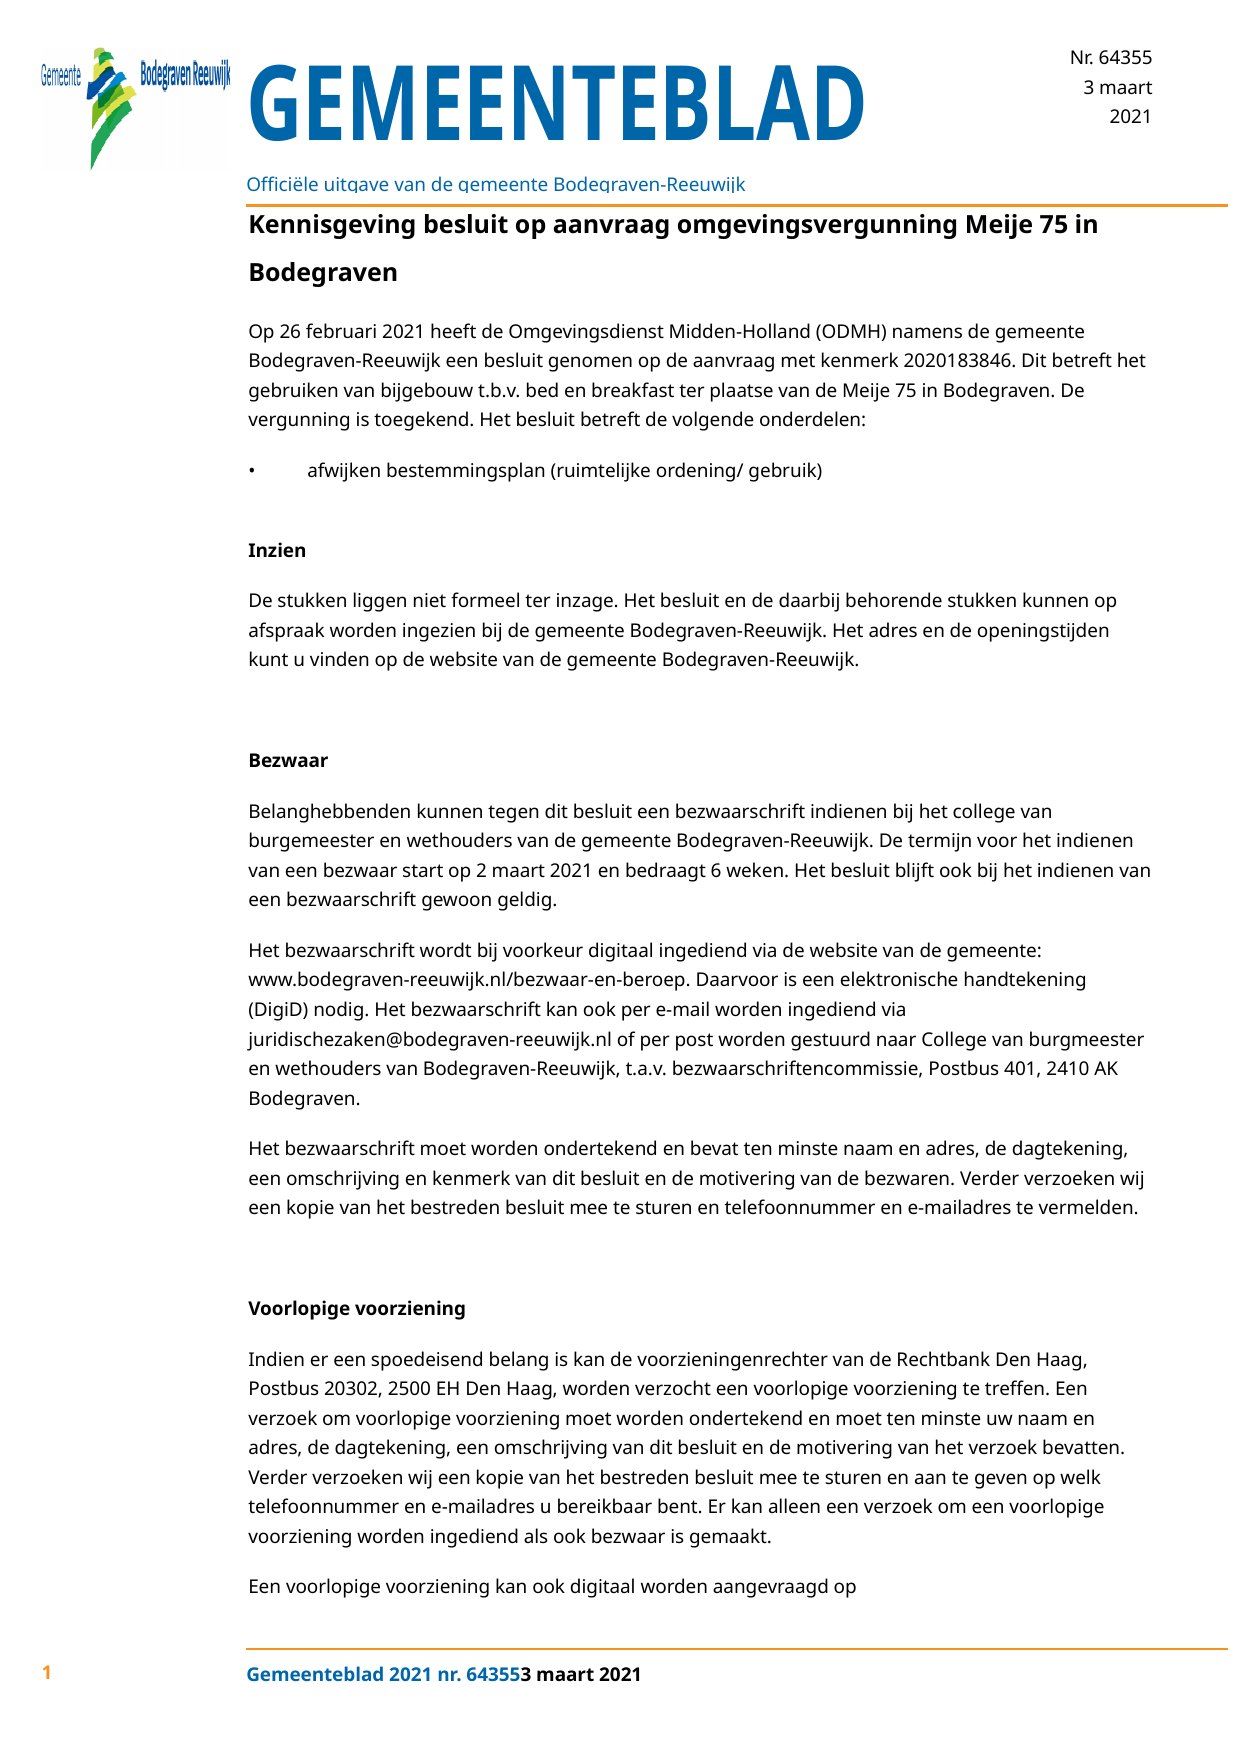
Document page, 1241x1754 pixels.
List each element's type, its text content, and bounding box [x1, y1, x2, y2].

text Het bezwaarschrift moet worden ondertekend en bevat ten minste naam en adres, de dagtekening, een omschrijving en kenmerk van dit besluit en de motivering van de bezwaren. Verder verzoeken wij een kopie van het bestreden besluit mee te sturen en telefoonnummer en e-mailadres te vermelden. [248, 1135, 1152, 1220]
list afwijken bestemmingsplan (ruimtelijke ordening/ gebruik) [248, 457, 1152, 483]
text Inzien [248, 537, 1152, 563]
text Op 26 februari 2021 heeft de Omgevingsdienst Midden-Holland (ODMH) namens de gemeente Bodegraven-Reeuwijk een besluit genomen op de aanvraag met kenmerk 2020183846. Dit betreft het gebruiken van bijgebouw t.b.v. bed en breakfast ter plaatse van de Meije 75 in Bodegraven. De vergunning is toegekend. Het besluit betreft de volgende onderdelen: [248, 318, 1152, 432]
text Bezwaar [248, 747, 1152, 773]
text Belanghebbenden kunnen tegen dit besluit een bezwaarschrift indienen bij het college van burgemeester en wethouders van de gemeente Bodegraven-Reeuwijk. De termijn voor het indienen van een bezwaar start op 2 maart 2021 en bedraagt 6 weken. Het besluit blijft ook bij het indienen van een bezwaarschrift gewoon geldig. [248, 798, 1152, 912]
text Kennisgeving besluit op aanvraag omgevingsvergunning Meije 75 in Bodegraven [248, 207, 1152, 288]
text Een voorlopige voorziening kan ook digitaal worden aangevraagd op [248, 1574, 1152, 1599]
text De stukken liggen niet formeel ter inzage. Het besluit en de daarbij behorende stukken kunnen op afspraak worden ingezien bij de gemeente Bodegraven-Reeuwijk. Het adres en de openingstijden kunt u vinden op de website van de gemeente Bodegraven-Reeuwijk. [248, 587, 1152, 672]
text Voorlopige voorziening [248, 1295, 1152, 1321]
text Indien er een spoedeisend belang is kan de voorzieningenrechter van de Rechtbank Den Haag, Postbus 20302, 2500 EH Den Haag, worden verzocht een voorlopige voorziening te treffen. Een verzoek om voorlopige voorziening moet worden ondertekend en moet ten minste uw naam en adres, de dagtekening, een omschrijving van dit besluit en de motivering van het verzoek bevatten. Verder verzoeken wij een kopie van het bestreden besluit mee te sturen en aan te geven op welk telefoonnummer en e-mailadres u bereikbaar bent. Er kan alleen een verzoek om een voorlopige voorziening worden ingediend als ook bezwaar is gemaakt. [248, 1346, 1152, 1549]
picture [41, 47, 231, 172]
text Het bezwaarschrift wordt bij voorkeur digitaal ingediend via de website van de gemeente: www.bodegraven-reeuwijk.nl/bezwaar-en-beroep. Daarvoor is een elektronische handtekening (DigiD) nodig. Het bezwaarschrift kan ook per e-mail worden ingediend via juridischezaken@bodegraven-reeuwijk.nl of per post worden gestuurd naar College van burgmeester en wethouders van Bodegraven-Reeuwijk, t.a.v. bezwaarschriftencommissie, Postbus 401, 2410 AK Bodegraven. [248, 937, 1152, 1111]
